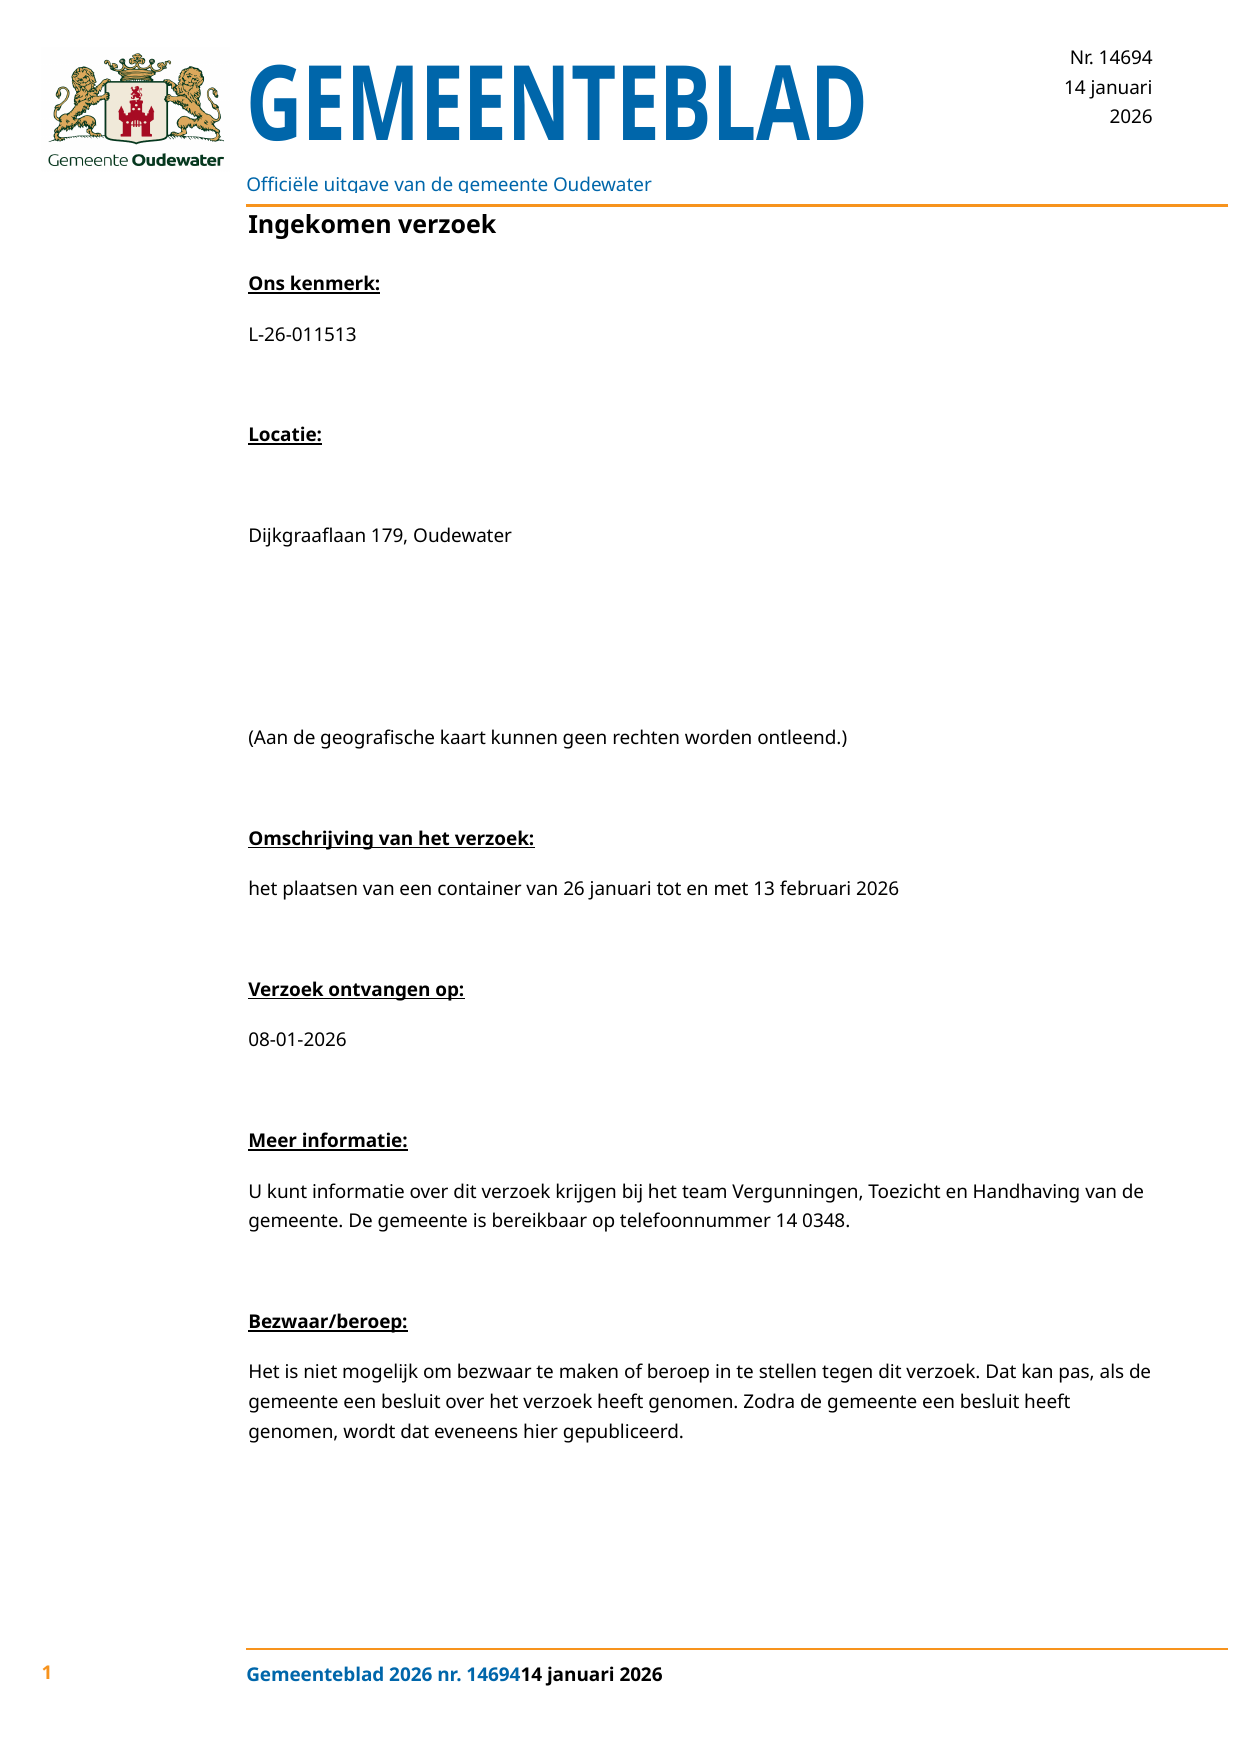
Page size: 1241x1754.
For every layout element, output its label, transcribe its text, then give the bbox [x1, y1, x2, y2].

text 08-01-2026 [248, 1027, 1152, 1052]
text het plaatsen van een container van 26 januari tot en met 13 februari 2026 [248, 875, 1152, 901]
text U kunt informatie over dit verzoek krijgen bij het team Vergunningen, Toezicht en Handhaving van de gemeente. De gemeente is bereikbaar op telefoonnummer 14 0348. [248, 1178, 1152, 1233]
text Omschrijving van het verzoek: [248, 825, 1152, 851]
text Locatie: [248, 422, 1152, 447]
text Ons kenmerk: [248, 270, 1152, 296]
text L-26-011513 [248, 321, 1152, 346]
text (Aan de geografische kaart kunnen geen rechten worden ontleend.) [248, 724, 1152, 750]
text Bezwaar/beroep: [248, 1308, 1152, 1334]
text Meer informatie: [248, 1127, 1152, 1153]
text Verzoek ontvangen op: [248, 976, 1152, 1002]
picture [41, 47, 231, 172]
text Dijkgraaflaan 179, Oudewater [248, 522, 1152, 548]
text Het is niet mogelijk om bezwaar te maken of beroep in te stellen tegen dit verzoek. Dat kan pas, als de gemeente een besluit over het verzoek heeft genomen. Zodra de gemeente een besluit heeft genomen, wordt dat eveneens hier gepubliceerd. [248, 1359, 1152, 1443]
text Ingekomen verzoek [248, 207, 1152, 241]
